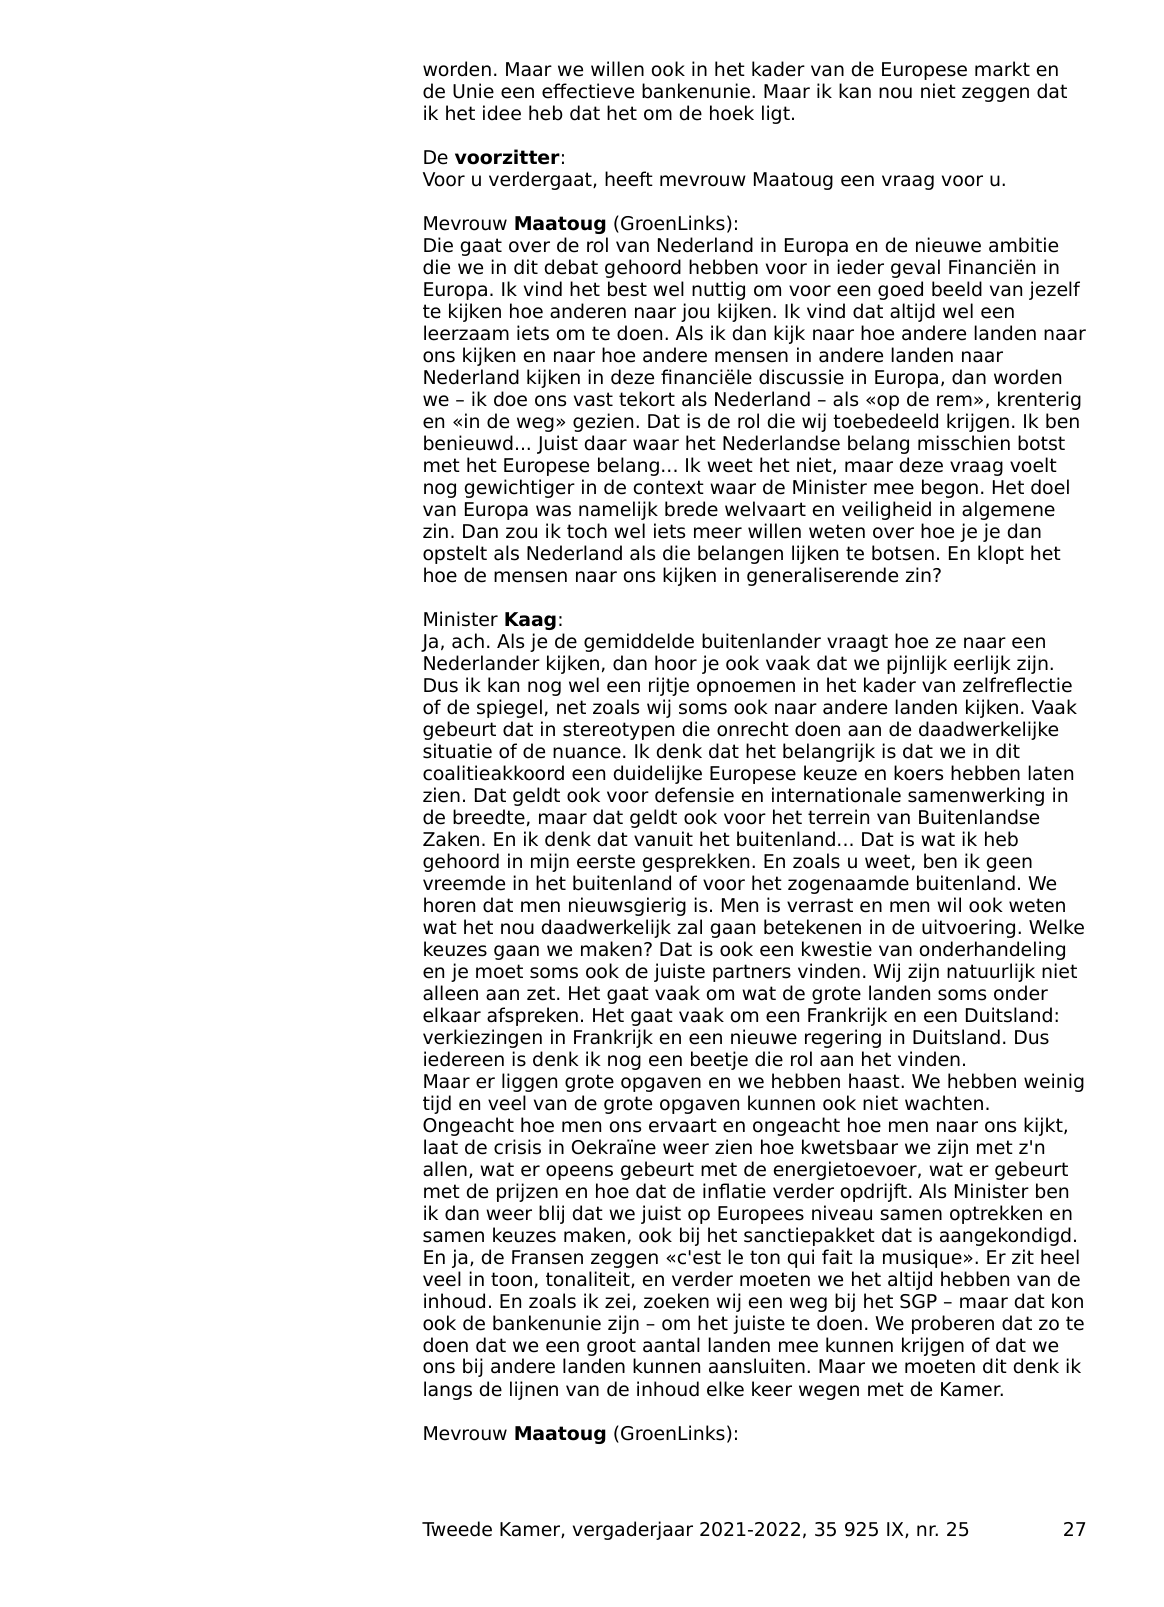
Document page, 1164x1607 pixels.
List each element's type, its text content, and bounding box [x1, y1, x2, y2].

text De voorzitter: [422, 147, 1087, 169]
text Voor u verdergaat, heeft mevrouw Maatoug een vraag voor u. [422, 169, 1087, 191]
text Ja, ach. Als je de gemiddelde buitenlander vraagt hoe ze naar een Nederlander kijken, dan hoor je ook vaak dat we pijnlijk eerlijk zijn. Dus ik kan nog wel een rijtje opnoemen in het kader van zelfreflectie of de spiegel, net zoals wij soms ook naar andere landen kijken. Vaak gebeurt dat in stereotypen die onrecht doen aan de daadwerkelijke situatie of de nuance. Ik denk dat het belangrijk is dat we in dit coalitieakkoord een duidelijke Europese keuze en koers hebben laten zien. Dat geldt ook voor defensie en internationale samenwerking in de breedte, maar dat geldt ook voor het terrein van Buitenlandse Zaken. En ik denk dat vanuit het buitenland... Dat is wat ik heb gehoord in mijn eerste gesprekken. En zoals u weet, ben ik geen vreemde in het buitenland of voor het zogenaamde buitenland. We horen dat men nieuwsgierig is. Men is verrast en men wil ook weten wat het nou daadwerkelijk zal gaan betekenen in de uitvoering. Welke keuzes gaan we maken? Dat is ook een kwestie van onderhandeling en je moet soms ook de juiste partners vinden. Wij zijn natuurlijk niet alleen aan zet. Het gaat vaak om wat de grote landen soms onder elkaar afspreken. Het gaat vaak om een Frankrijk en een Duitsland: verkiezingen in Frankrijk en een nieuwe regering in Duitsland. Dus iedereen is denk ik nog een beetje die rol aan het vinden. [422, 631, 1087, 1071]
text Minister Kaag: [422, 609, 1087, 631]
text worden. Maar we willen ook in het kader van de Europese markt en de Unie een effectieve bankenunie. Maar ik kan nou niet zeggen dat ik het idee heb dat het om de hoek ligt. [422, 59, 1087, 125]
text Die gaat over de rol van Nederland in Europa en de nieuwe ambitie die we in dit debat gehoord hebben voor in ieder geval Financiën in Europa. Ik vind het best wel nuttig om voor een goed beeld van jezelf te kijken hoe anderen naar jou kijken. Ik vind dat altijd wel een leerzaam iets om te doen. Als ik dan kijk naar hoe andere landen naar ons kijken en naar hoe andere mensen in andere landen naar Nederland kijken in deze financiële discussie in Europa, dan worden we – ik doe ons vast tekort als Nederland – als «op de rem», krenterig en «in de weg» gezien. Dat is de rol die wij toebedeeld krijgen. Ik ben benieuwd... Juist daar waar het Nederlandse belang misschien botst met het Europese belang... Ik weet het niet, maar deze vraag voelt nog gewichtiger in de context waar de Minister mee begon. Het doel van Europa was namelijk brede welvaart en veiligheid in algemene zin. Dan zou ik toch wel iets meer willen weten over hoe je je dan opstelt als Nederland als die belangen lijken te botsen. En klopt het hoe de mensen naar ons kijken in generaliserende zin? [422, 235, 1087, 587]
text Mevrouw Maatoug (GroenLinks): [422, 213, 1087, 235]
text Maar er liggen grote opgaven en we hebben haast. We hebben weinig tijd en veel van de grote opgaven kunnen ook niet wachten. Ongeacht hoe men ons ervaart en ongeacht hoe men naar ons kijkt, laat de crisis in Oekraïne weer zien hoe kwetsbaar we zijn met z'n allen, wat er opeens gebeurt met de energietoevoer, wat er gebeurt met de prijzen en hoe dat de inflatie verder opdrijft. Als Minister ben ik dan weer blij dat we juist op Europees niveau samen optrekken en samen keuzes maken, ook bij het sanctiepakket dat is aangekondigd. En ja, de Fransen zeggen «c'est le ton qui fait la musique». Er zit heel veel in toon, tonaliteit, en verder moeten we het altijd hebben van de inhoud. En zoals ik zei, zoeken wij een weg bij het SGP – maar dat kon ook de bankenunie zijn – om het juiste te doen. We proberen dat zo te doen dat we een groot aantal landen mee kunnen krijgen of dat we ons bij andere landen kunnen aansluiten. Maar we moeten dit denk ik langs de lijnen van de inhoud elke keer wegen met de Kamer. [422, 1071, 1087, 1400]
text Mevrouw Maatoug (GroenLinks): [422, 1423, 1087, 1444]
